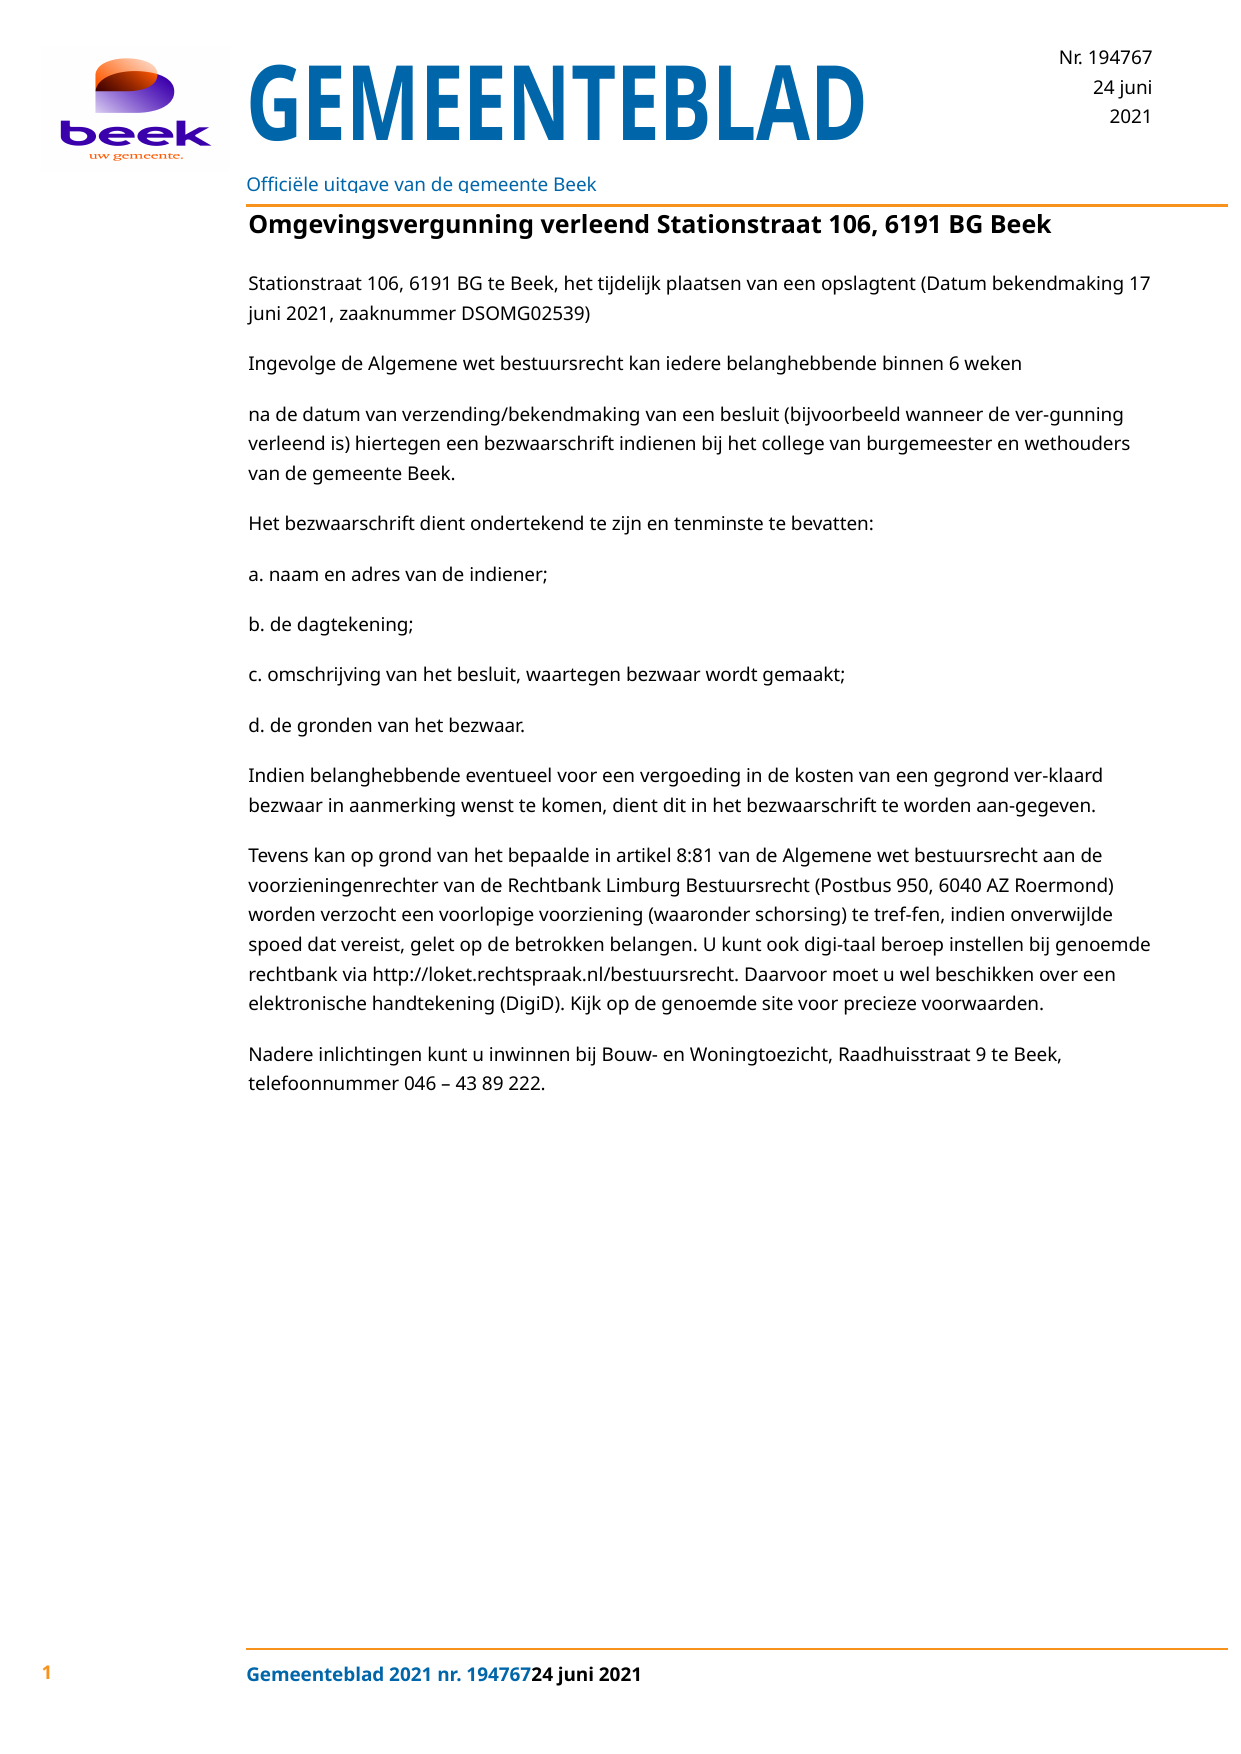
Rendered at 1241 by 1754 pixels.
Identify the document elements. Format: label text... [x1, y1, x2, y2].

text na de datum van verzending/bekendmaking van een besluit (bijvoorbeeld wanneer de ver-gunning verleend is) hiertegen een bezwaarschrift indienen bij het college van burgemeester en wethouders van de gemeente Beek. [248, 401, 1152, 486]
text Ingevolge de Algemene wet bestuursrecht kan iedere belanghebbende binnen 6 weken [248, 350, 1152, 376]
text Stationstraat 106, 6191 BG te Beek, het tijdelijk plaatsen van een opslagtent (Datum bekendmaking 17 juni 2021, zaaknummer DSOMG02539) [248, 270, 1152, 326]
text Nadere inlichtingen kunt u inwinnen bij Bouw- en Woningtoezicht, Raadhuisstraat 9 te Beek, telefoonnummer 046 – 43 89 222. [248, 1041, 1152, 1096]
text a. naam en adres van de indiener; [248, 561, 1152, 586]
text d. de gronden van het bezwaar. [248, 712, 1152, 738]
text c. omschrijving van het besluit, waartegen bezwaar wordt gemaakt; [248, 662, 1152, 687]
text Het bezwaarschrift dient ondertekend te zijn en tenminste te bevatten: [248, 510, 1152, 536]
text Omgevingsvergunning verleend Stationstraat 106, 6191 BG Beek [248, 207, 1152, 241]
text Tevens kan op grond van het bepaalde in artikel 8:81 van de Algemene wet bestuursrecht aan de voorzieningenrechter van de Rechtbank Limburg Bestuursrecht (Postbus 950, 6040 AZ Roermond) worden verzocht een voorlopige voorziening (waaronder schorsing) te tref-fen, indien onverwijlde spoed dat vereist, gelet op de betrokken belangen. U kunt ook digi-taal beroep instellen bij genoemde rechtbank via http://loket.rechtspraak.nl/bestuursrecht. Daarvoor moet u wel beschikken over een elektronische handtekening (DigiD). Kijk op de genoemde site voor precieze voorwaarden. [248, 842, 1152, 1016]
text b. de dagtekening; [248, 611, 1152, 637]
picture [41, 47, 231, 172]
text Indien belanghebbende eventueel voor een vergoeding in de kosten van een gegrond ver-klaard bezwaar in aanmerking wenst te komen, dient dit in het bezwaarschrift te worden aan-gegeven. [248, 762, 1152, 818]
